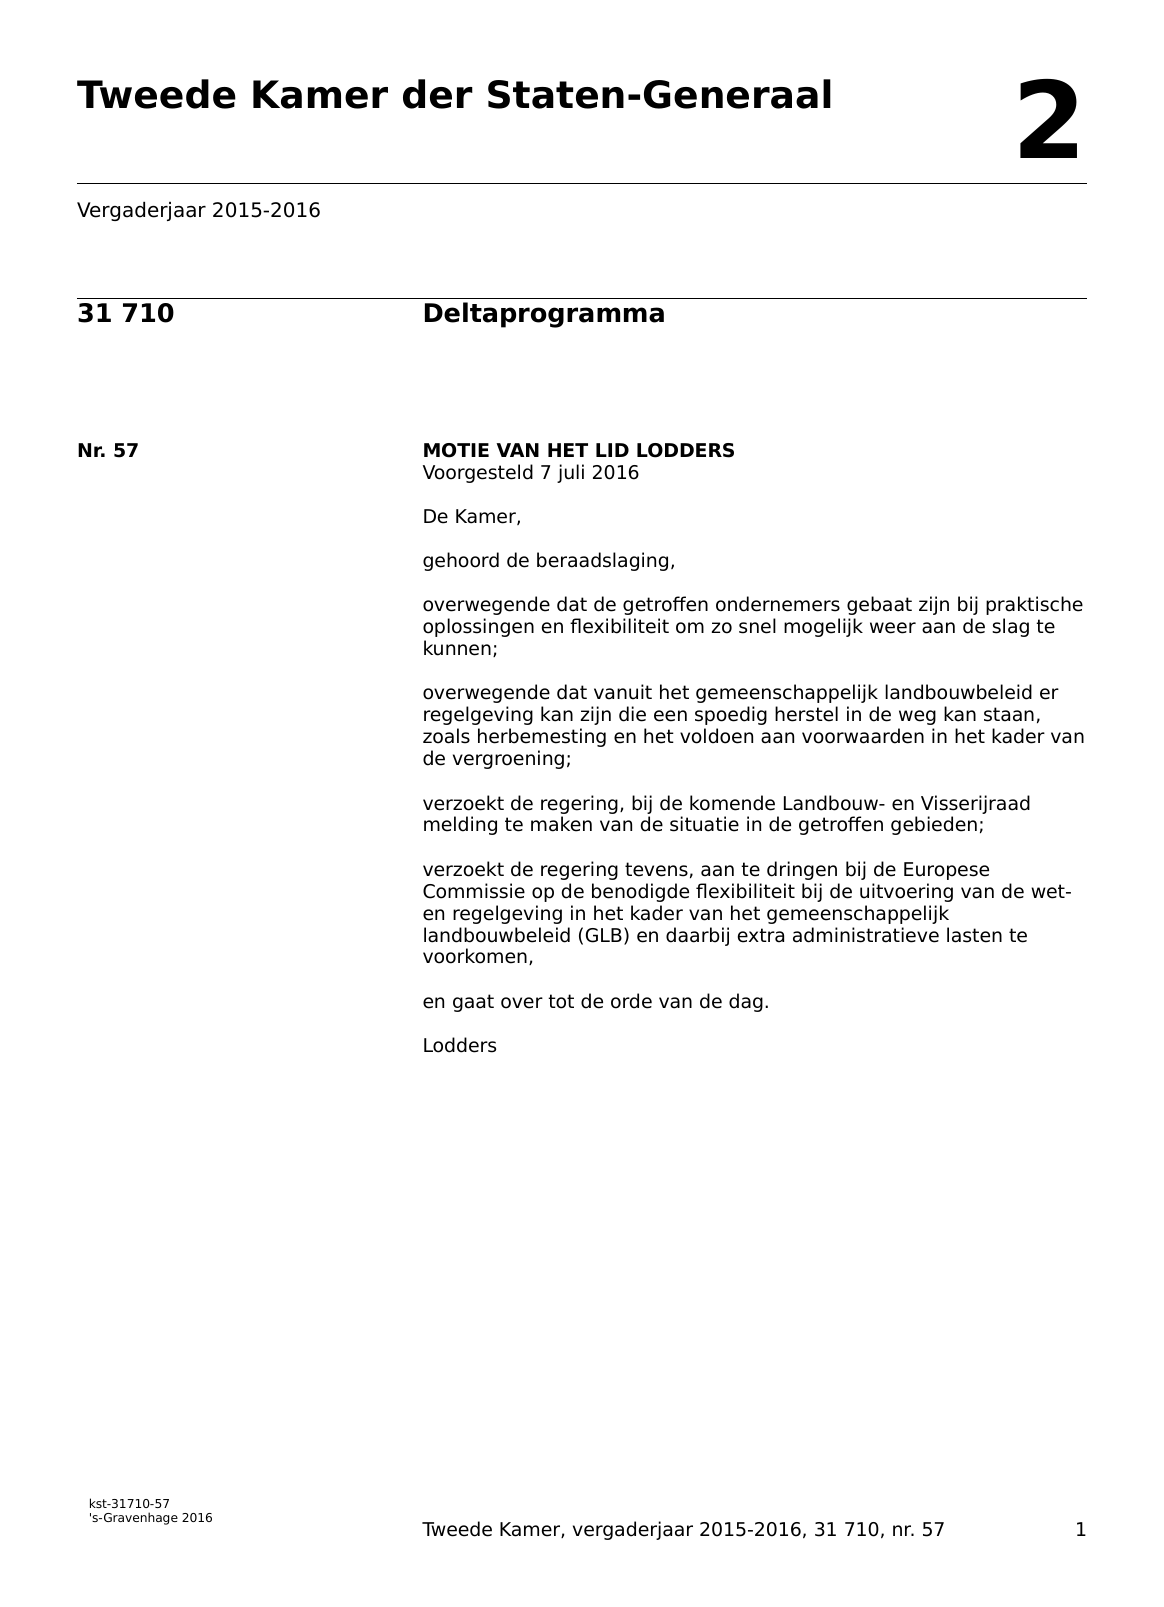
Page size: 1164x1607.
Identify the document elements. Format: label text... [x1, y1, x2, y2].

text overwegende dat vanuit het gemeenschappelijk landbouwbeleid er regelgeving kan zijn die een spoedig herstel in de weg kan staan, zoals herbemesting en het voldoen aan voorwaarden in het kader van de vergroening; [422, 682, 1087, 770]
table_header 2 [886, 59, 1087, 183]
text Lodders [422, 1035, 1087, 1057]
text verzoekt de regering, bij de komende Landbouw- en Visserijraad melding te maken van de situatie in de getroffen gebieden; [422, 792, 1087, 836]
subtitle Nr. 57 MOTIE VAN HET LID LODDERS [77, 440, 1087, 462]
text gehoord de beraadslaging, [422, 550, 1087, 572]
text De Kamer, [422, 506, 1087, 528]
text Voorgesteld 7 juli 2016 [422, 462, 1087, 484]
text overwegende dat de getroffen ondernemers gebaat zijn bij praktische oplossingen en flexibiliteit om zo snel mogelijk weer aan de slag te kunnen; [422, 594, 1087, 660]
text en gaat over tot de orde van de dag. [422, 991, 1087, 1013]
table_header Tweede Kamer der Staten-Generaal [77, 59, 886, 183]
text 's-Gravenhage 2016 [88, 1511, 323, 1525]
text verzoekt de regering tevens, aan te dringen bij de Europese Commissie op de benodigde flexibiliteit bij de uitvoering van de wet- en regelgeving in het kader van het gemeenschappelijk landbouwbeleid (GLB) en daarbij extra administratieve lasten te voorkomen, [422, 858, 1087, 968]
subtitle 31 710 Deltaprogramma [77, 299, 1087, 329]
table_cell Vergaderjaar 2015-2016 [77, 184, 1087, 298]
text kst-31710-57 [88, 1497, 323, 1511]
